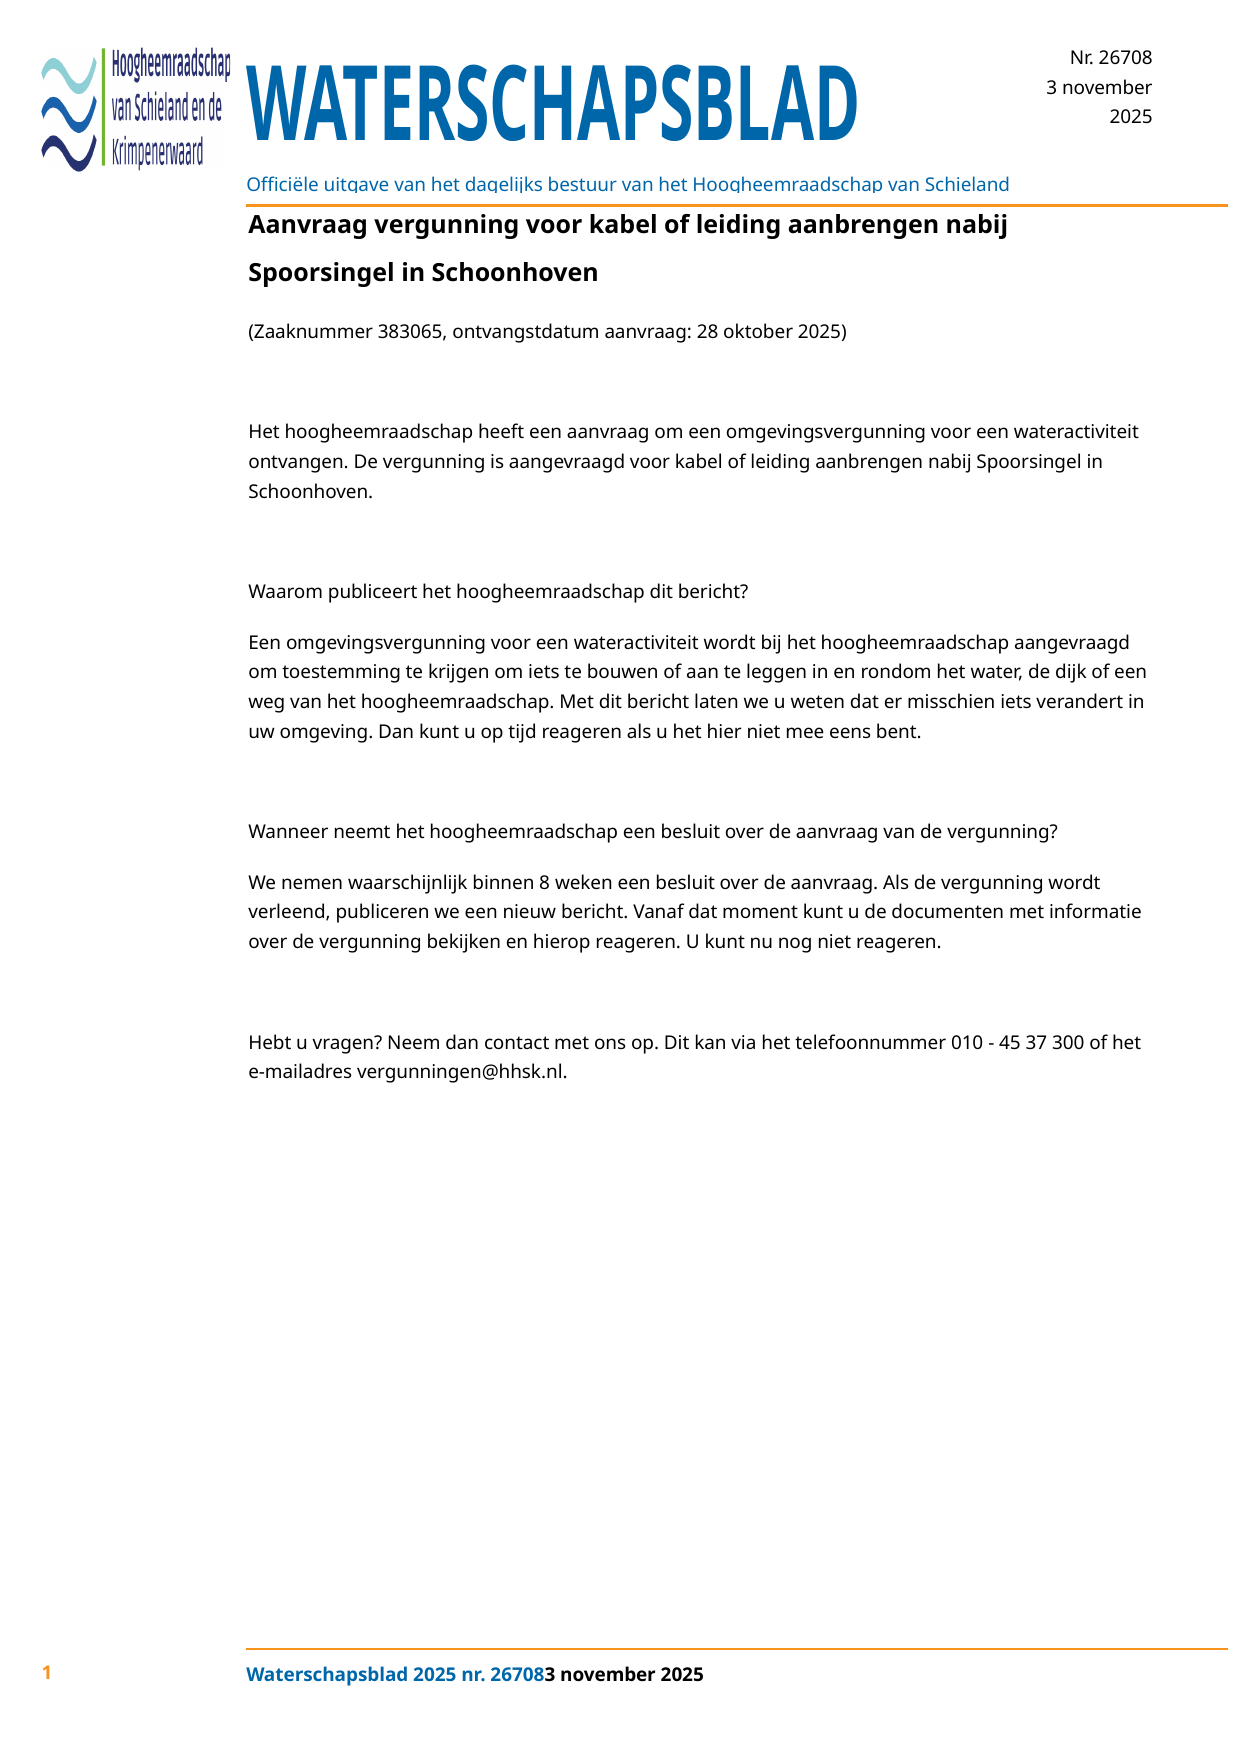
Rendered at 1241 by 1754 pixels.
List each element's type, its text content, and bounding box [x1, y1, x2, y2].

text Wanneer neemt het hoogheemraadschap een besluit over de aanvraag van de vergunning? [248, 819, 1152, 844]
text Het hoogheemraadschap heeft een aanvraag om een omgevingsvergunning voor een wateractiviteit ontvangen. De vergunning is aangevraagd voor kabel of leiding aanbrengen nabij Spoorsingel in Schoonhoven. [248, 419, 1152, 504]
text Waarom publiceert het hoogheemraadschap dit bericht? [248, 579, 1152, 604]
text (Zaaknummer 383065, ontvangstdatum aanvraag: 28 oktober 2025) [248, 318, 1152, 344]
text Hebt u vragen? Neem dan contact met ons op. Dit kan via het telefoonnummer 010 - 45 37 300 of het e-mailadres vergunningen@hhsk.nl. [248, 1029, 1152, 1084]
picture [41, 47, 231, 172]
text Aanvraag vergunning voor kabel of leiding aanbrengen nabij Spoorsingel in Schoonhoven [248, 207, 1152, 288]
text Een omgevingsvergunning voor een wateractiviteit wordt bij het hoogheemraadschap aangevraagd om toestemming te krijgen om iets te bouwen of aan te leggen in en rondom het water, de dijk of een weg van het hoogheemraadschap. Met dit bericht laten we u weten dat er misschien iets verandert in uw omgeving. Dan kunt u op tijd reageren als u het hier niet mee eens bent. [248, 629, 1152, 744]
text We nemen waarschijnlijk binnen 8 weken een besluit over de aanvraag. Als de vergunning wordt verleend, publiceren we een nieuw bericht. Vanaf dat moment kunt u de documenten met informatie over de vergunning bekijken en hierop reageren. U kunt nu nog niet reageren. [248, 869, 1152, 954]
